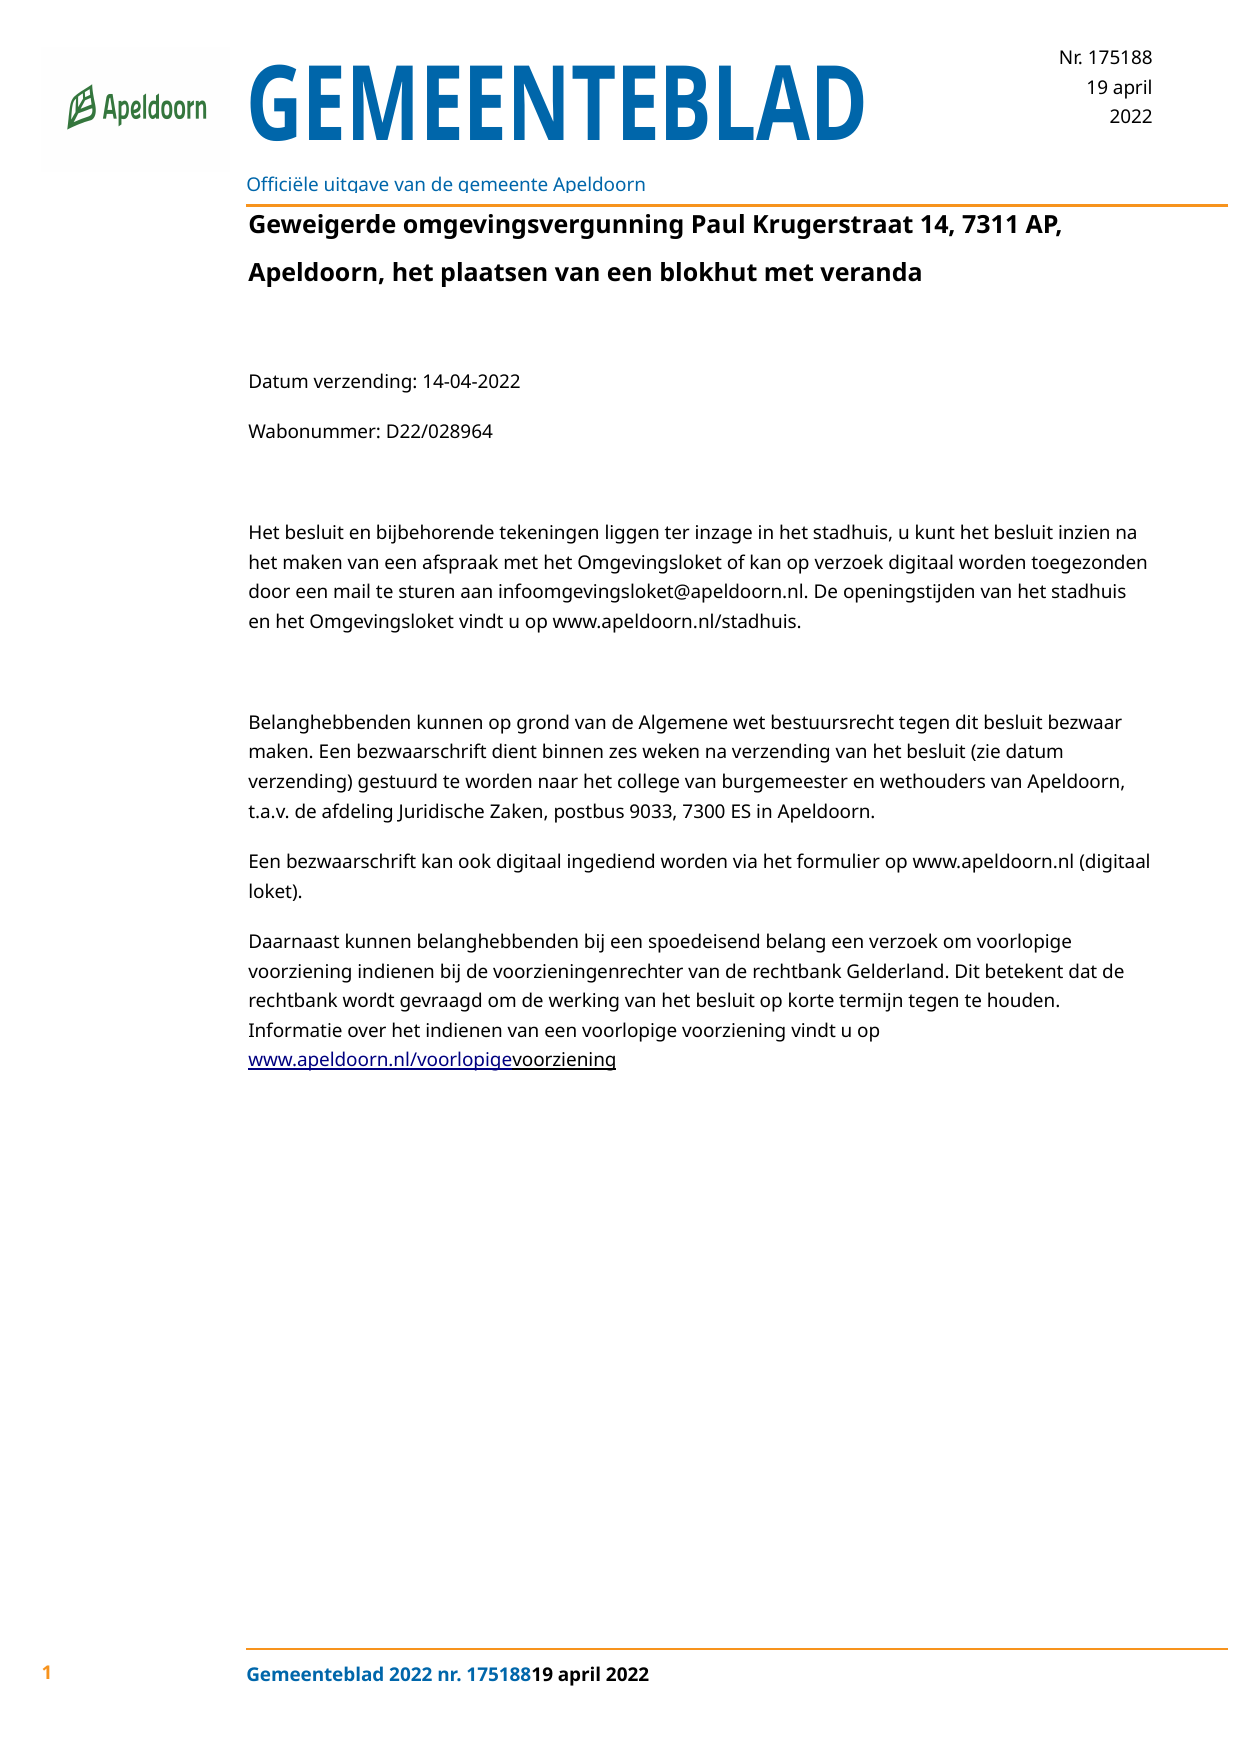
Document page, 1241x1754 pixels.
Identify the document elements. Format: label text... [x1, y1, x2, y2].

text Het besluit en bijbehorende tekeningen liggen ter inzage in het stadhuis, u kunt het besluit inzien na het maken van een afspraak met het Omgevingsloket of kan op verzoek digitaal worden toegezonden door een mail te sturen aan infoomgevingsloket@apeldoorn.nl. De openingstijden van het stadhuis en het Omgevingsloket vindt u op www.apeldoorn.nl/stadhuis. [248, 519, 1152, 634]
text Daarnaast kunnen belanghebbenden bij een spoedeisend belang een verzoek om voorlopige voorziening indienen bij de voorzieningenrechter van de rechtbank Gelderland. Dit betekent dat de rechtbank wordt gevraagd om de werking van het besluit op korte termijn tegen te houden. Informatie over het indienen van een voorlopige voorziening vindt u op www.apeldoorn.nl/voorlopigevoorziening [248, 928, 1152, 1072]
text Geweigerde omgevingsvergunning Paul Krugerstraat 14, 7311 AP, Apeldoorn, het plaatsen van een blokhut met veranda [248, 207, 1152, 288]
text Een bezwaarschrift kan ook digitaal ingediend worden via het formulier op www.apeldoorn.nl (digitaal loket). [248, 848, 1152, 904]
text Datum verzending: 14-04-2022 [248, 368, 1152, 394]
text Wabonummer: D22/028964 [248, 419, 1152, 444]
picture [41, 47, 231, 172]
text Belanghebbenden kunnen op grond van de Algemene wet bestuursrecht tegen dit besluit bezwaar maken. Een bezwaarschrift dient binnen zes weken na verzending van het besluit (zie datum verzending) gestuurd te worden naar het college van burgemeester en wethouders van Apeldoorn, t.a.v. de afdeling Juridische Zaken, postbus 9033, 7300 ES in Apeldoorn. [248, 709, 1152, 824]
